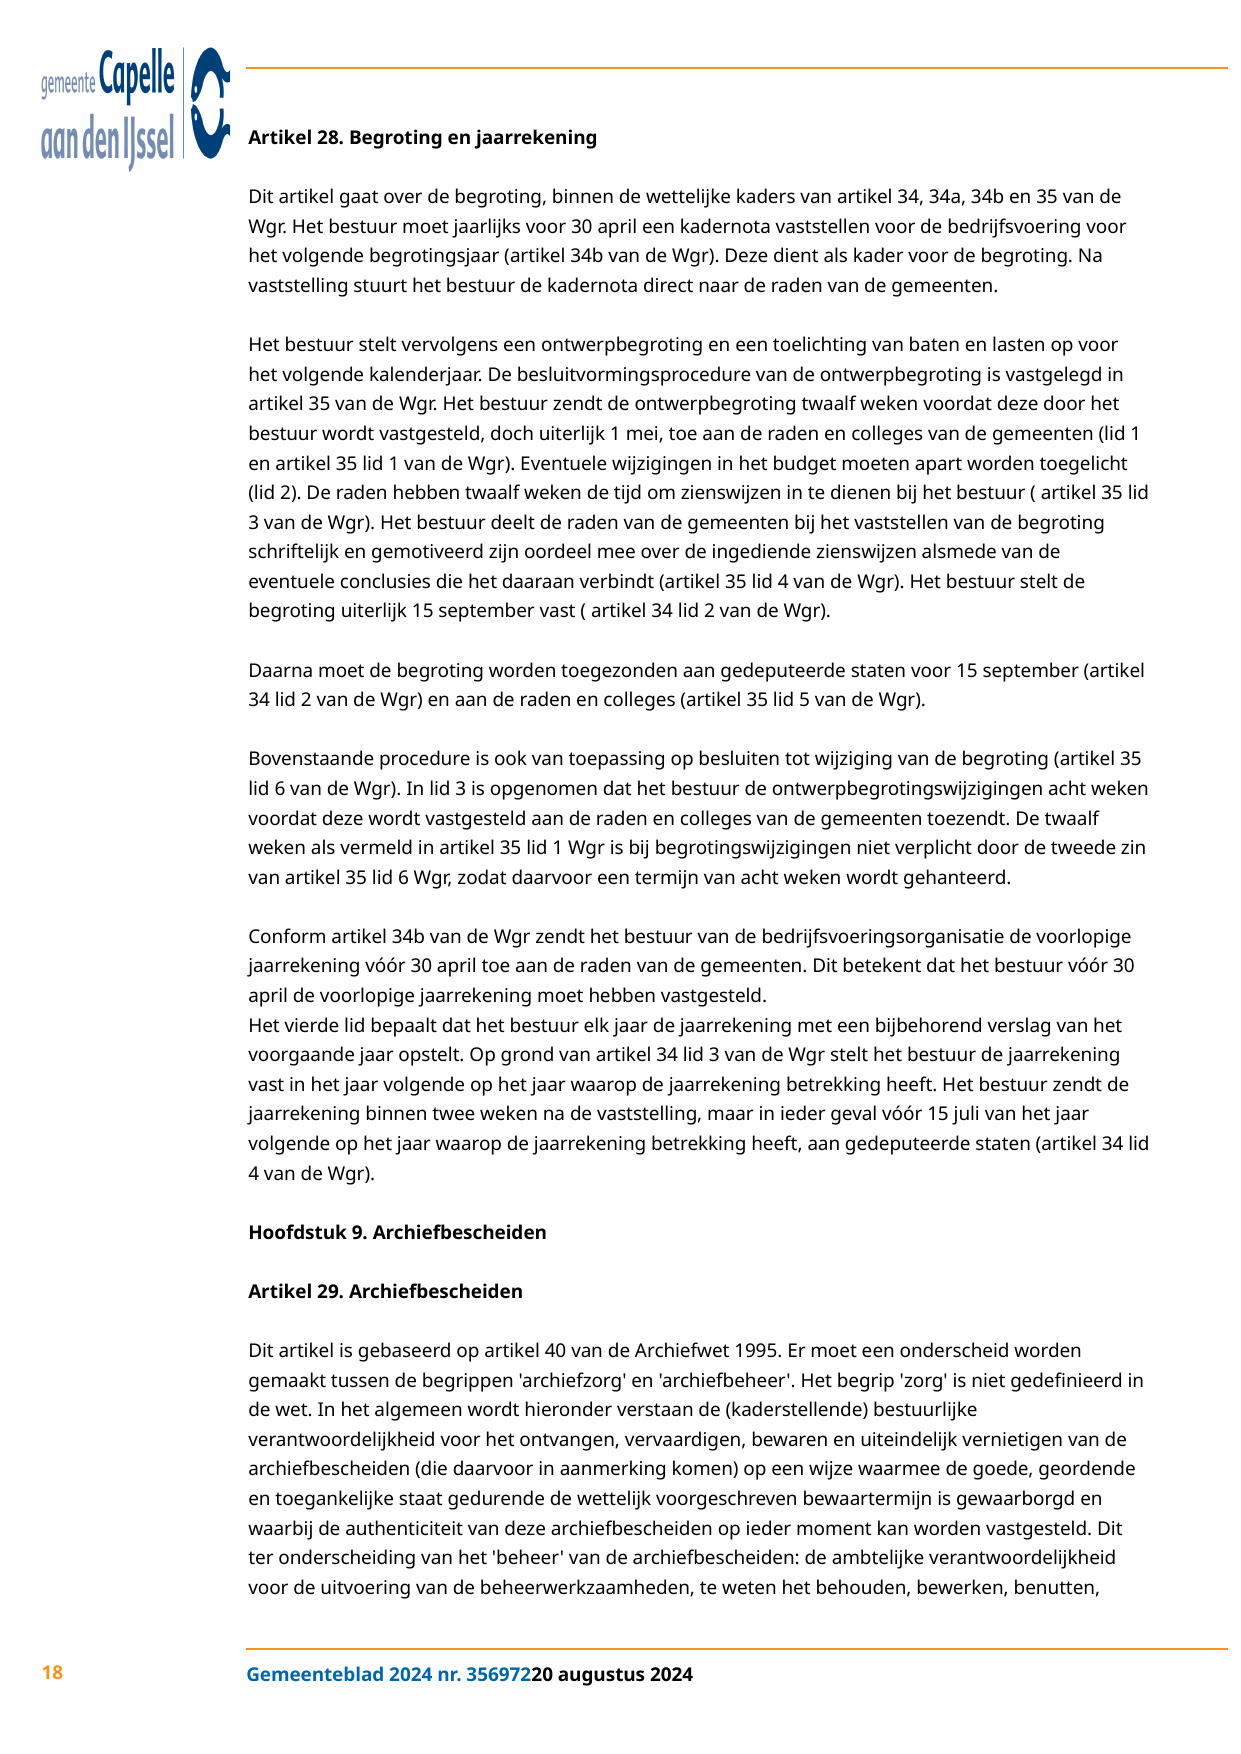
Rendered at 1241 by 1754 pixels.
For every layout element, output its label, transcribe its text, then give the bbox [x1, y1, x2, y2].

picture [41, 47, 231, 172]
text Artikel 28. Begroting en jaarrekening [248, 124, 1152, 150]
text Dit artikel gaat over de begroting, binnen de wettelijke kaders van artikel 34, 34a, 34b en 35 van de Wgr. Het bestuur moet jaarlijks voor 30 april een kadernota vaststellen voor de bedrijfsvoering voor het volgende begrotingsjaar (artikel 34b van de Wgr). Deze dient als kader voor de begroting. Na vaststelling stuurt het bestuur de kadernota direct naar de raden van de gemeenten. [248, 183, 1152, 298]
text Het bestuur stelt vervolgens een ontwerpbegroting en een toelichting van baten en lasten op voor het volgende kalenderjaar. De besluitvormingsprocedure van de ontwerpbegroting is vastgelegd in artikel 35 van de Wgr. Het bestuur zendt de ontwerpbegroting twaalf weken voordat deze door het bestuur wordt vastgesteld, doch uiterlijk 1 mei, toe aan de raden en colleges van de gemeenten (lid 1 en artikel 35 lid 1 van de Wgr). Eventuele wijzigingen in het budget moeten apart worden toegelicht (lid 2). De raden hebben twaalf weken de tijd om zienswijzen in te dienen bij het bestuur ( artikel 35 lid 3 van de Wgr). Het bestuur deelt de raden van de gemeenten bij het vaststellen van de begroting schriftelijk en gemotiveerd zijn oordeel mee over de ingediende zienswijzen alsmede van de eventuele conclusies die het daaraan verbindt (artikel 35 lid 4 van de Wgr). Het bestuur stelt de begroting uiterlijk 15 september vast ( artikel 34 lid 2 van de Wgr). [248, 331, 1152, 623]
text Dit artikel is gebaseerd op artikel 40 van de Archiefwet 1995. Er moet een onderscheid worden gemaakt tussen de begrippen 'archiefzorg' en 'archiefbeheer'. Het begrip 'zorg' is niet gedefinieerd in de wet. In het algemeen wordt hieronder verstaan de (kaderstellende) bestuurlijke verantwoordelijkheid voor het ontvangen, vervaardigen, bewaren en uiteindelijk vernietigen van de archiefbescheiden (die daarvoor in aanmerking komen) op een wijze waarmee de goede, geordende en toegankelijke staat gedurende de wettelijk voorgeschreven bewaartermijn is gewaarborgd en waarbij de authenticiteit van deze archiefbescheiden op ieder moment kan worden vastgesteld. Dit ter onderscheiding van het 'beheer' van de archiefbescheiden: de ambtelijke verantwoordelijkheid voor de uitvoering van de beheerwerkzaamheden, te weten het behouden, bewerken, benutten, [248, 1337, 1152, 1600]
text Conform artikel 34b van de Wgr zendt het bestuur van de bedrijfsvoeringsorganisatie de voorlopige jaarrekening vóór 30 april toe aan de raden van de gemeenten. Dit betekent dat het bestuur vóór 30 april de voorlopige jaarrekening moet hebben vastgesteld. [248, 923, 1152, 1008]
text Bovenstaande procedure is ook van toepassing op besluiten tot wijziging van de begroting (artikel 35 lid 6 van de Wgr). In lid 3 is opgenomen dat het bestuur de ontwerpbegrotingswijzigingen acht weken voordat deze wordt vastgesteld aan de raden en colleges van de gemeenten toezendt. De twaalf weken als vermeld in artikel 35 lid 1 Wgr is bij begrotingswijzigingen niet verplicht door de tweede zin van artikel 35 lid 6 Wgr, zodat daarvoor een termijn van acht weken wordt gehanteerd. [248, 746, 1152, 890]
text Hoofdstuk 9. Archiefbescheiden [248, 1219, 1152, 1245]
text Daarna moet de begroting worden toegezonden aan gedeputeerde staten voor 15 september (artikel 34 lid 2 van de Wgr) en aan de raden en colleges (artikel 35 lid 5 van de Wgr). [248, 657, 1152, 712]
text Artikel 29. Archiefbescheiden [248, 1278, 1152, 1304]
text Het vierde lid bepaalt dat het bestuur elk jaar de jaarrekening met een bijbehorend verslag van het voorgaande jaar opstelt. Op grond van artikel 34 lid 3 van de Wgr stelt het bestuur de jaarrekening vast in het jaar volgende op het jaar waarop de jaarrekening betrekking heeft. Het bestuur zendt de jaarrekening binnen twee weken na de vaststelling, maar in ieder geval vóór 15 juli van het jaar volgende op het jaar waarop de jaarrekening betrekking heeft, aan gedeputeerde staten (artikel 34 lid 4 van de Wgr). [248, 1012, 1152, 1186]
